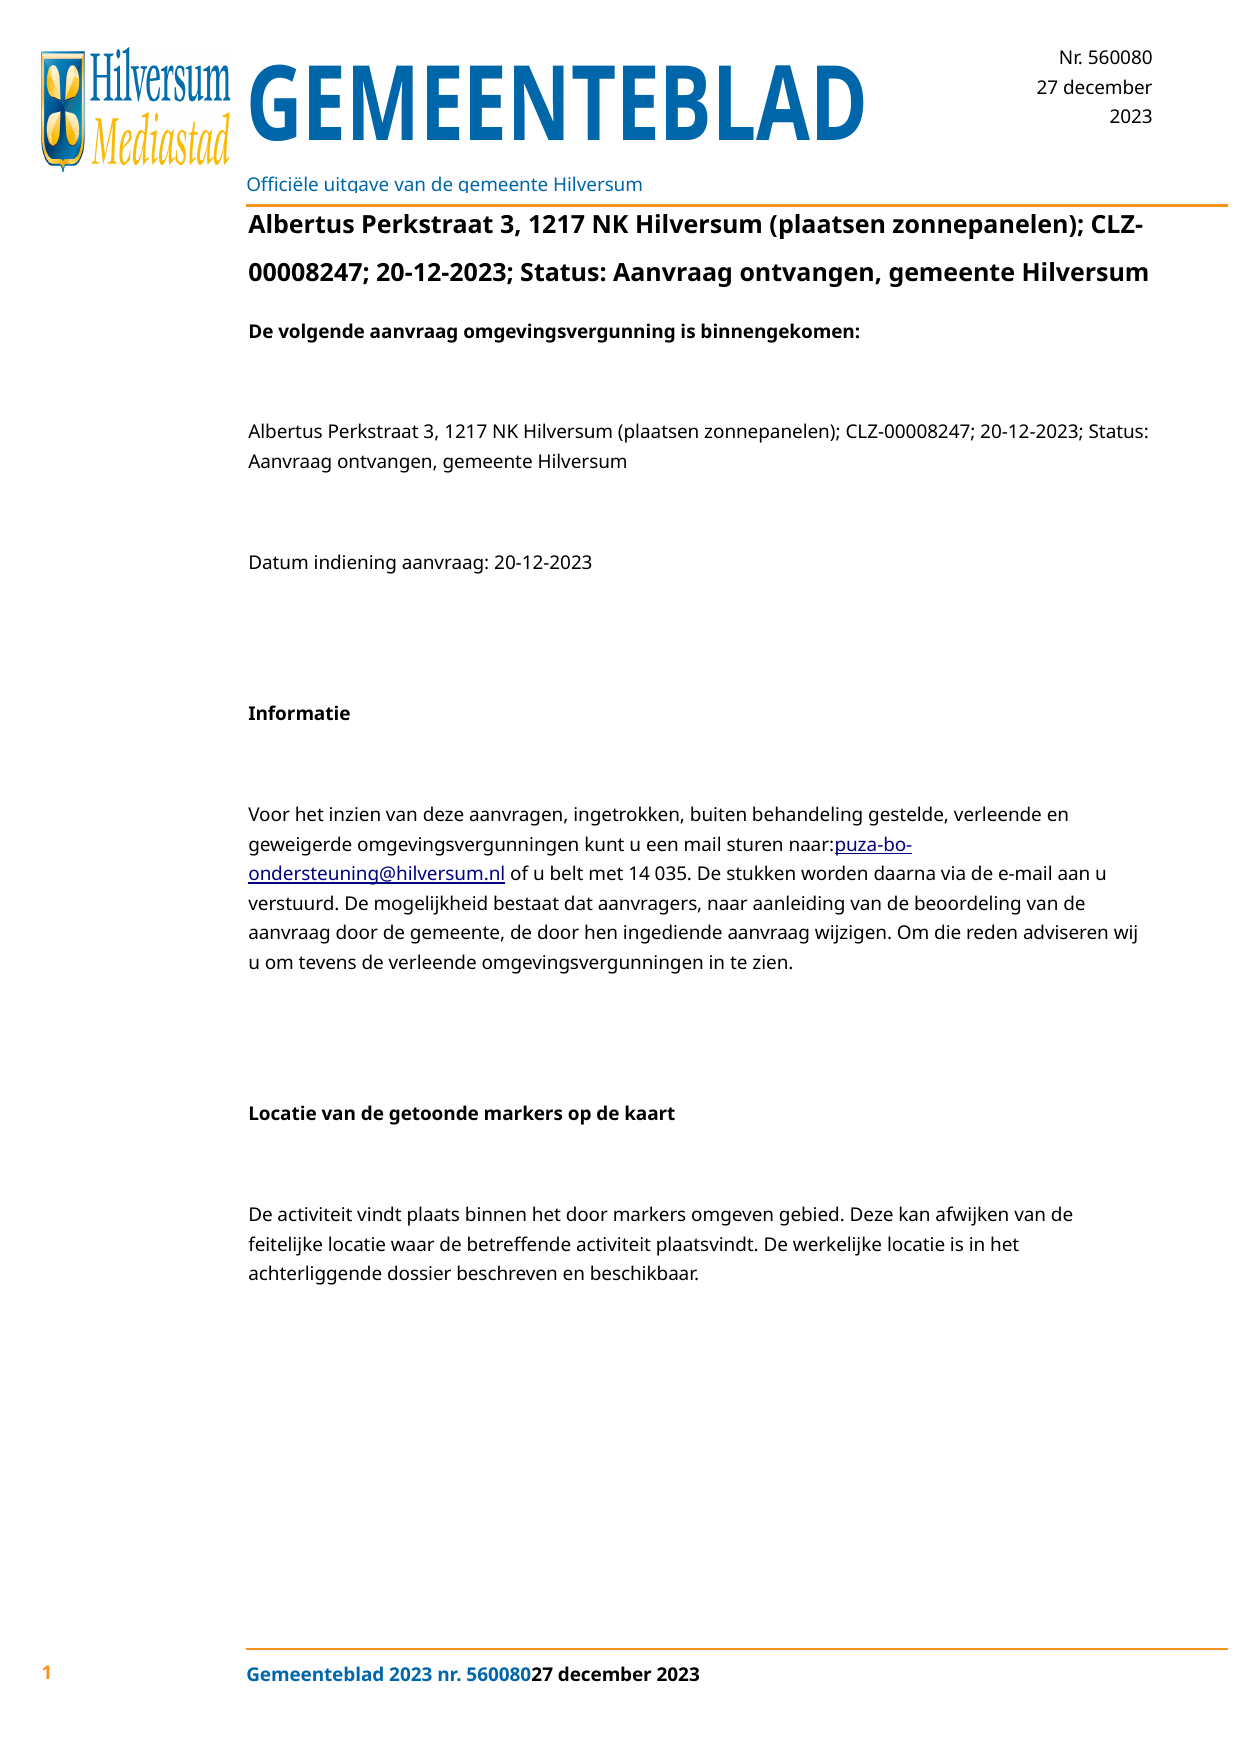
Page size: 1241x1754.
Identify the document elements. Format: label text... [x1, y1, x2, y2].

text Datum indiening aanvraag: 20-12-2023 [248, 549, 1152, 575]
text De volgende aanvraag omgevingsvergunning is binnengekomen: [248, 318, 1152, 344]
picture [41, 47, 231, 172]
text Voor het inzien van deze aanvragen, ingetrokken, buiten behandeling gestelde, verleende en geweigerde omgevingsvergunningen kunt u een mail sturen naar:puza-bo-ondersteuning@hilversum.nl of u belt met 14 035. De stukken worden daarna via de e-mail aan u verstuurd. De mogelijkheid bestaat dat aanvragers, naar aanleiding van de beoordeling van de aanvraag door de gemeente, de door hen ingediende aanvraag wijzigen. Om die reden adviseren wij u om tevens de verleende omgevingsvergunningen in te zien. [248, 801, 1152, 975]
text Informatie [248, 700, 1152, 726]
text De activiteit vindt plaats binnen het door markers omgeven gebied. Deze kan afwijken van de feitelijke locatie waar de betreffende activiteit plaatsvindt. De werkelijke locatie is in het achterliggende dossier beschreven en beschikbaar. [248, 1201, 1152, 1286]
text Albertus Perkstraat 3, 1217 NK Hilversum (plaatsen zonnepanelen); CLZ-00008247; 20-12-2023; Status: Aanvraag ontvangen, gemeente Hilversum [248, 419, 1152, 474]
text Locatie van de getoonde markers op de kaart [248, 1100, 1152, 1126]
text Albertus Perkstraat 3, 1217 NK Hilversum (plaatsen zonnepanelen); CLZ-00008247; 20-12-2023; Status: Aanvraag ontvangen, gemeente Hilversum [248, 207, 1152, 288]
